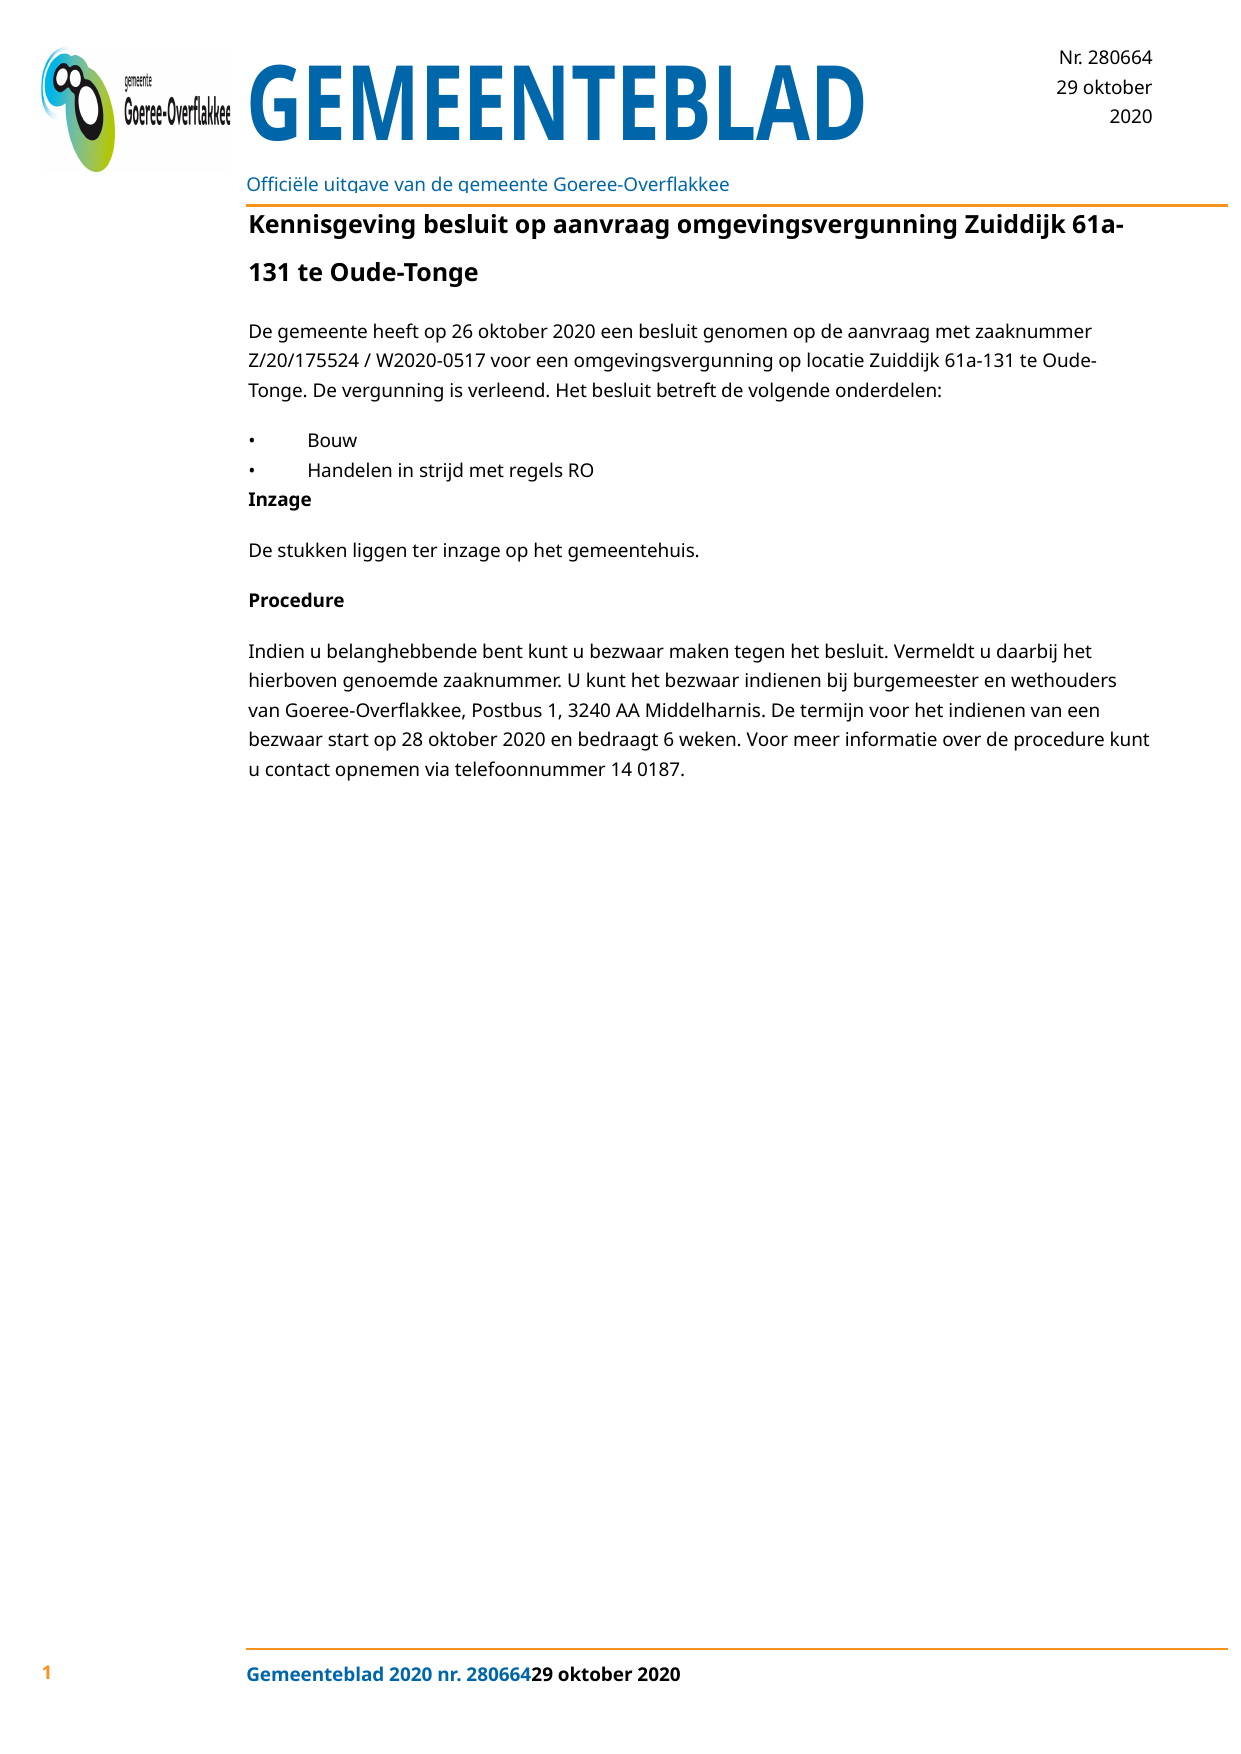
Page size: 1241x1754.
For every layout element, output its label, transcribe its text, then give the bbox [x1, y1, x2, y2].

text De gemeente heeft op 26 oktober 2020 een besluit genomen op de aanvraag met zaaknummer Z/20/175524 / W2020-0517 voor een omgevingsvergunning op locatie Zuiddijk 61a-131 te Oude-Tonge. De vergunning is verleend. Het besluit betreft de volgende onderdelen: [248, 318, 1152, 403]
text De stukken liggen ter inzage op het gemeentehuis. [248, 537, 1152, 563]
text Procedure [248, 587, 1152, 613]
text Inzage [248, 487, 1152, 512]
text Indien u belanghebbende bent kunt u bezwaar maken tegen het besluit. Vermeldt u daarbij het hierboven genoemde zaaknummer. U kunt het bezwaar indienen bij burgemeester en wethouders van Goeree-Overflakkee, Postbus 1, 3240 AA Middelharnis. De termijn voor het indienen van een bezwaar start op 28 oktober 2020 en bedraagt 6 weken. Voor meer informatie over de procedure kunt u contact opnemen via telefoonnummer 14 0187. [248, 638, 1152, 782]
list Bouw [248, 427, 1152, 453]
text Kennisgeving besluit op aanvraag omgevingsvergunning Zuiddijk 61a-131 te Oude-Tonge [248, 207, 1152, 288]
picture [41, 47, 231, 172]
list Handelen in strijd met regels RO [248, 457, 1152, 483]
